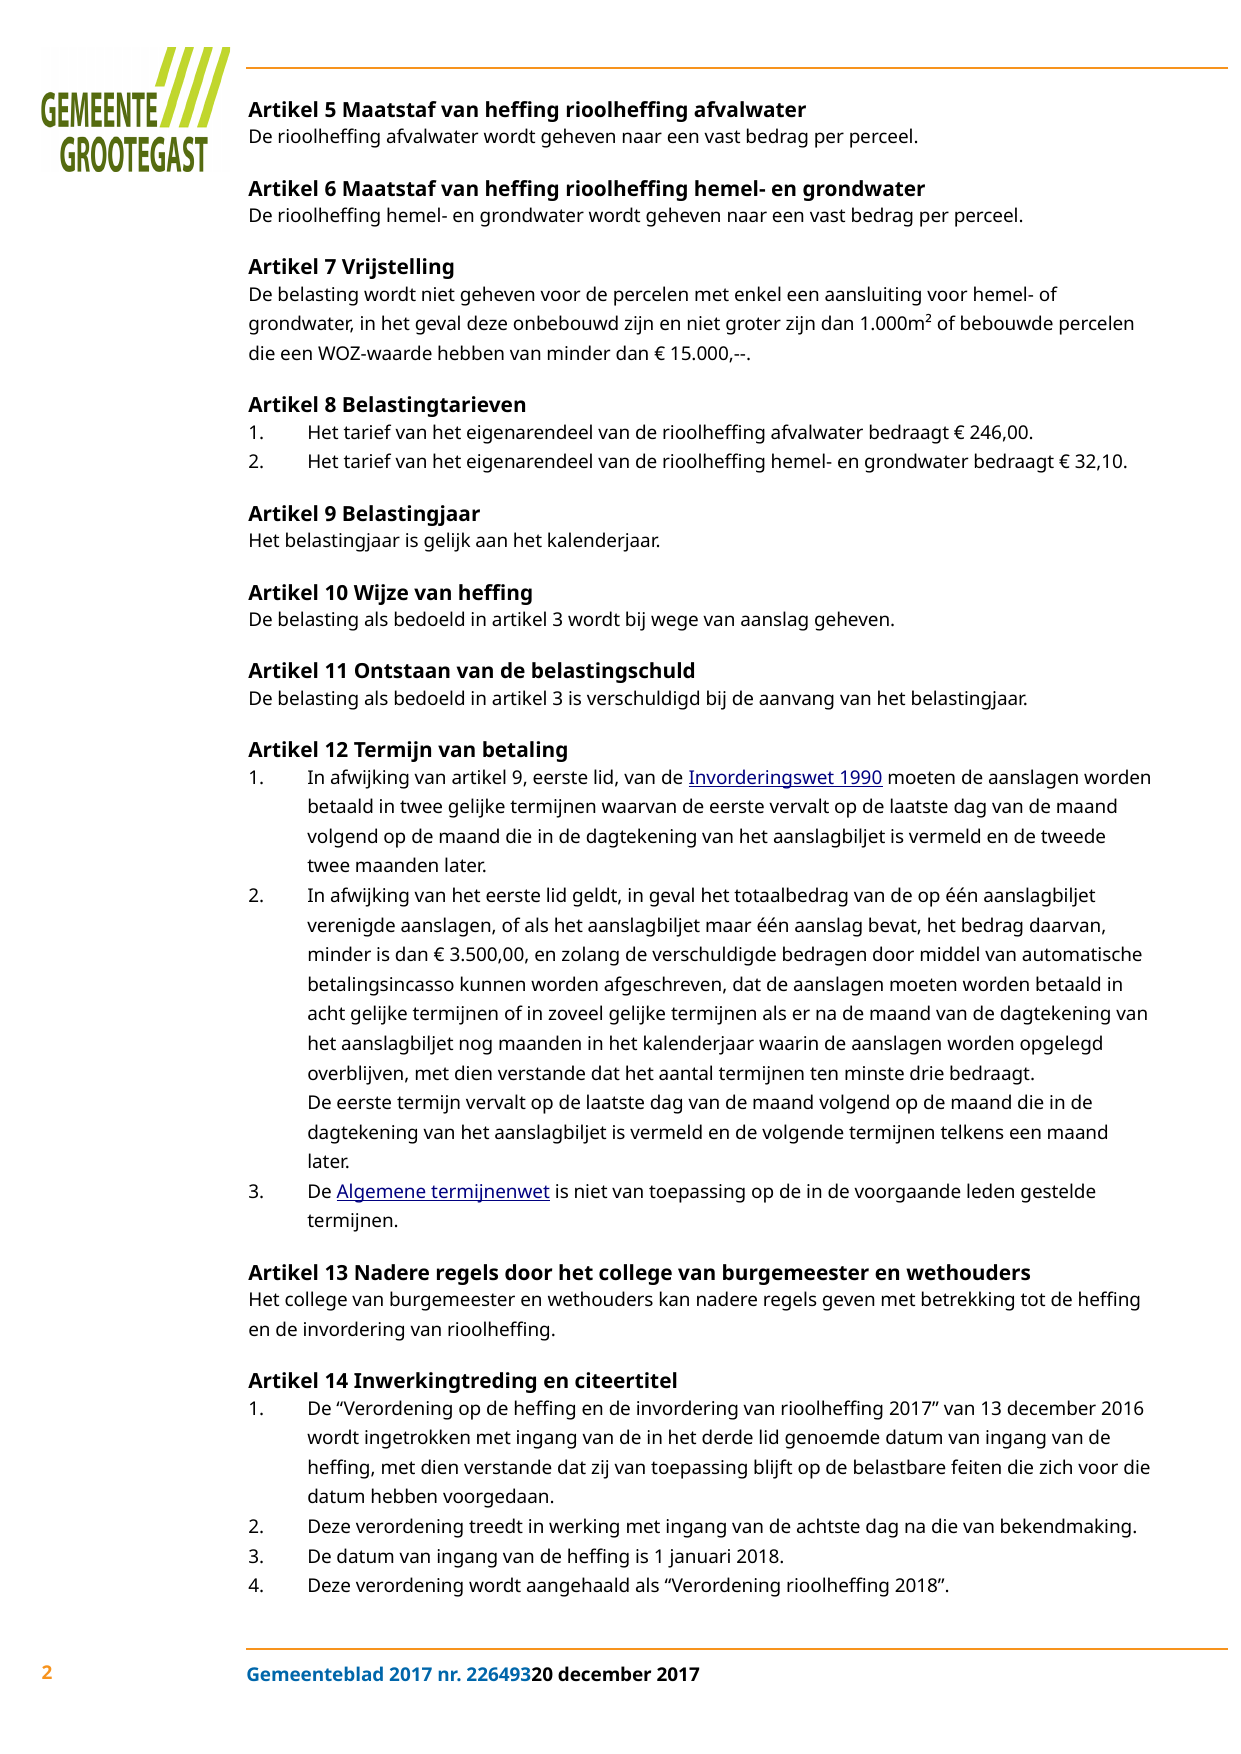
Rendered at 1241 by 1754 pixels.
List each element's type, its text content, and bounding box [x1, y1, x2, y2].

text Artikel 9 Belastingjaar [248, 499, 1152, 527]
text De rioolheffing hemel- en grondwater wordt geheven naar een vast bedrag per perceel. [248, 202, 1152, 228]
text De belasting als bedoeld in artikel 3 wordt bij wege van aanslag geheven. [248, 606, 1152, 632]
text Het belastingjaar is gelijk aan het kalenderjaar. [248, 527, 1152, 553]
text De belasting als bedoeld in artikel 3 is verschuldigd bij de aanvang van het belastingjaar. [248, 685, 1152, 711]
text Artikel 11 Ontstaan van de belastingschuld [248, 657, 1152, 685]
list De Algemene termijnenwet is niet van toepassing op de in de voorgaande leden gestelde termijnen. [248, 1178, 1152, 1233]
text Artikel 6 Maatstaf van heffing rioolheffing hemel- en grondwater [248, 174, 1152, 202]
text Artikel 14 Inwerkingtreding en citeertitel [248, 1367, 1152, 1395]
list Deze verordening wordt aangehaald als “Verordening rioolheffing 2018”. [248, 1572, 1152, 1598]
list Het tarief van het eigenarendeel van de rioolheffing afvalwater bedraagt € 246,00. [248, 419, 1152, 445]
text Het college van burgemeester en wethouders kan nadere regels geven met betrekking tot de heffing en de invordering van rioolheffing. [248, 1287, 1152, 1342]
text Artikel 7 Vrijstelling [248, 252, 1152, 281]
text Artikel 5 Maatstaf van heffing rioolheffing afvalwater [248, 95, 1152, 123]
list De eerste termijn vervalt op de laatste dag van de maand volgend op de maand die in de dagtekening van het aanslagbiljet is vermeld en de volgende termijnen telkens een maand later. [248, 1089, 1152, 1174]
text Artikel 10 Wijze van heffing [248, 578, 1152, 606]
text De rioolheffing afvalwater wordt geheven naar een vast bedrag per perceel. [248, 123, 1152, 149]
list Deze verordening treedt in werking met ingang van de achtste dag na die van bekendmaking. [248, 1513, 1152, 1539]
list In afwijking van het eerste lid geldt, in geval het totaalbedrag van de op één aanslagbiljet verenigde aanslagen, of als het aanslagbiljet maar één aanslag bevat, het bedrag daarvan, minder is dan € 3.500,00, en zolang de verschuldigde bedragen door middel van automatische betalingsincasso kunnen worden afgeschreven, dat de aanslagen moeten worden betaald in acht gelijke termijnen of in zoveel gelijke termijnen als er na de maand van de dagtekening van het aanslagbiljet nog maanden in het kalenderjaar waarin de aanslagen worden opgelegd overblijven, met dien verstande dat het aantal termijnen ten minste drie bedraagt. [248, 882, 1152, 1086]
text Artikel 8 Belastingtarieven [248, 391, 1152, 419]
list De datum van ingang van de heffing is 1 januari 2018. [248, 1543, 1152, 1569]
text Artikel 13 Nadere regels door het college van burgemeester en wethouders [248, 1258, 1152, 1287]
list Het tarief van het eigenarendeel van de rioolheffing hemel- en grondwater bedraagt € 32,10. [248, 448, 1152, 474]
text Artikel 12 Termijn van betaling [248, 736, 1152, 764]
picture [41, 47, 231, 172]
list De “Verordening op de heffing en de invordering van rioolheffing 2017” van 13 december 2016 wordt ingetrokken met ingang van de in het derde lid genoemde datum van ingang van de heffing, met dien verstande dat zij van toepassing blijft op de belastbare feiten die zich voor die datum hebben voorgedaan. [248, 1395, 1152, 1509]
text De belasting wordt niet geheven voor de percelen met enkel een aansluiting voor hemel- of grondwater, in het geval deze onbebouwd zijn en niet groter zijn dan 1.000m² of bebouwde percelen die een WOZ-waarde hebben van minder dan € 15.000,--. [248, 281, 1152, 366]
list In afwijking van artikel 9, eerste lid, van de Invorderingswet 1990 moeten de aanslagen worden betaald in twee gelijke termijnen waarvan de eerste vervalt op de laatste dag van de maand volgend op de maand die in de dagtekening van het aanslagbiljet is vermeld en de tweede twee maanden later. [248, 764, 1152, 878]
